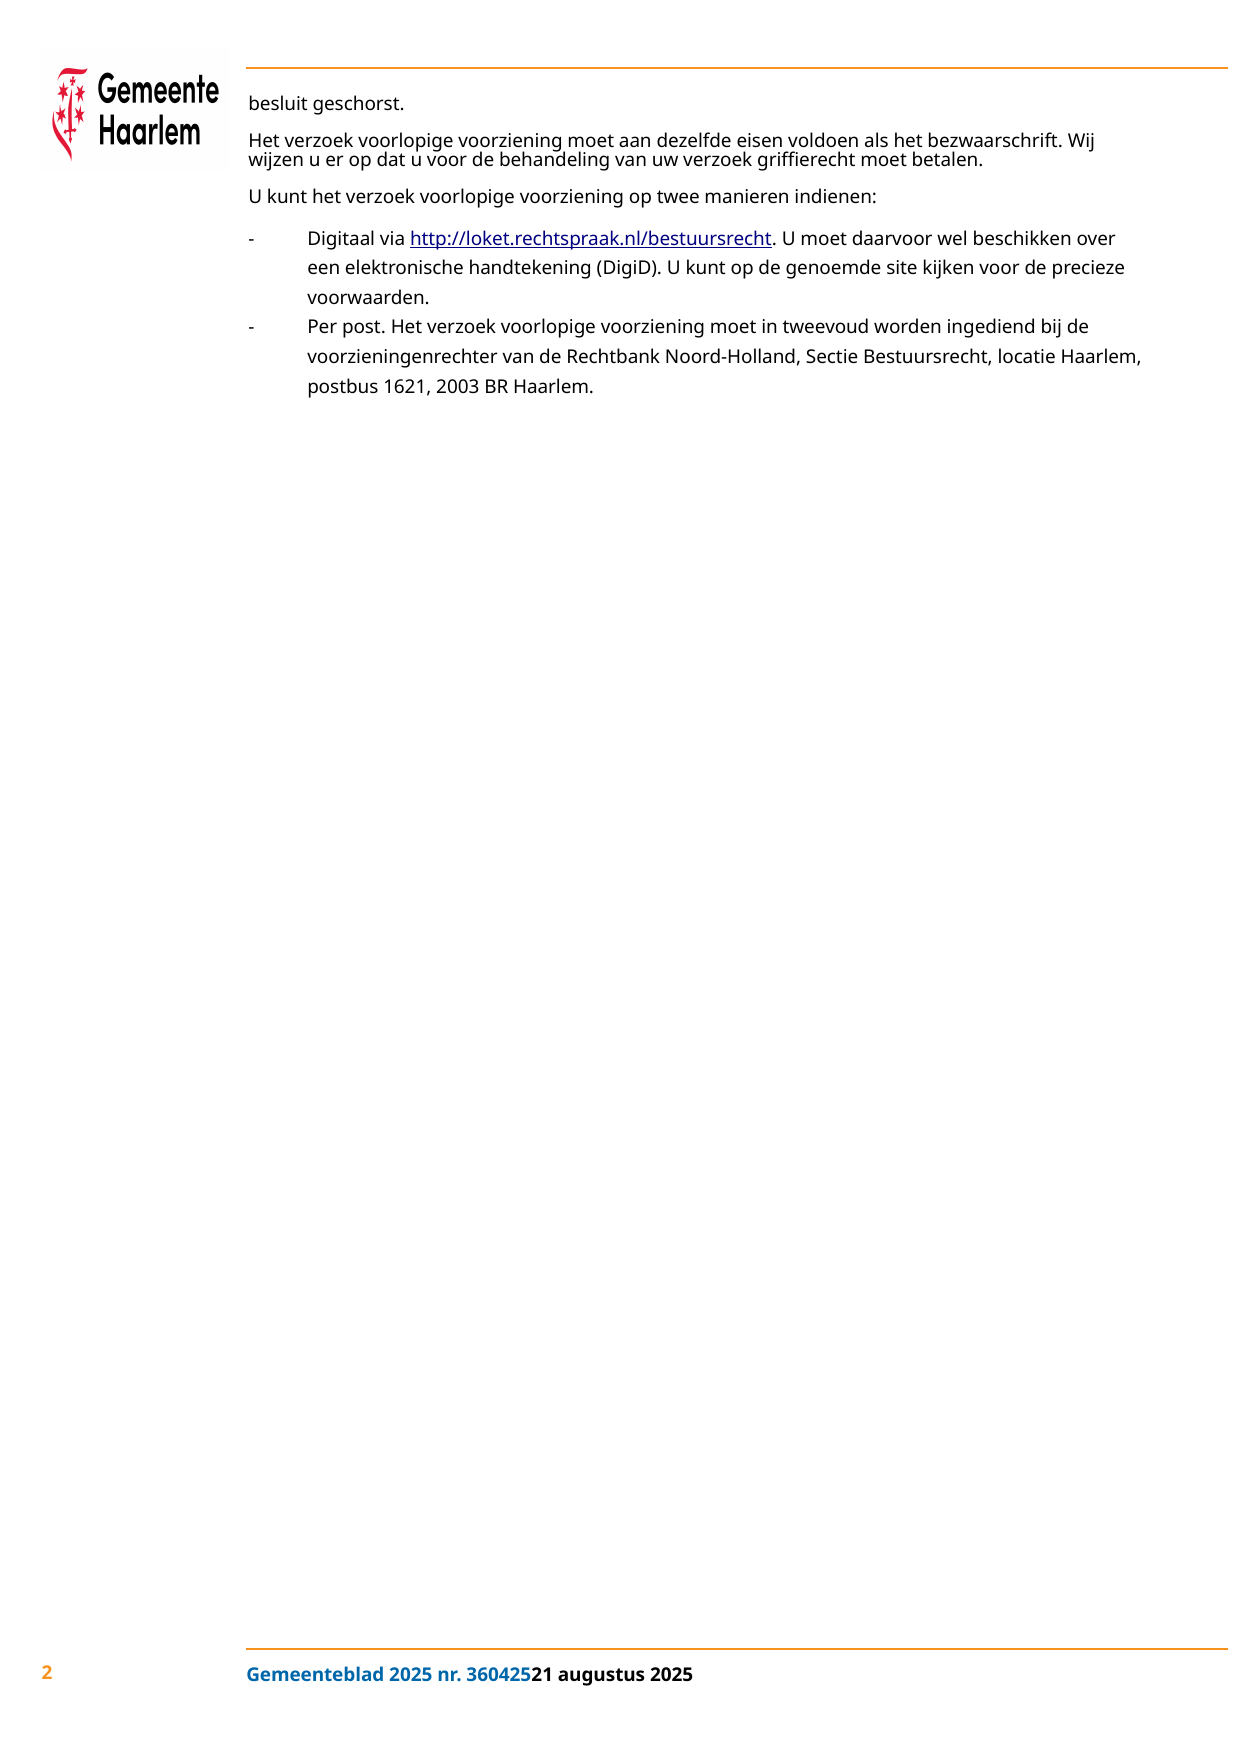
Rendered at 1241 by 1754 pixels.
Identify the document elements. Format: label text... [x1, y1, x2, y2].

text besluit geschorst. [248, 95, 1152, 114]
list Digitaal via http://loket.rechtspraak.nl/bestuursrecht. U moet daarvoor wel beschikken over een elektronische handtekening (DigiD). U kunt op de genoemde site kijken voor de precieze voorwaarden. [248, 225, 1152, 310]
text Het verzoek voorlopige voorziening moet aan dezelfde eisen voldoen als het bezwaarschrift. Wij wijzen u er op dat u voor de behandeling van uw verzoek griffierecht moet betalen. [248, 132, 1152, 170]
picture [41, 47, 231, 172]
text U kunt het verzoek voorlopige voorziening op twee manieren indienen: [248, 188, 1152, 207]
list Per post. Het verzoek voorlopige voorziening moet in tweevoud worden ingediend bij de voorzieningenrechter van de Rechtbank Noord-Holland, Sectie Bestuursrecht, locatie Haarlem, postbus 1621, 2003 BR Haarlem. [248, 314, 1152, 399]
